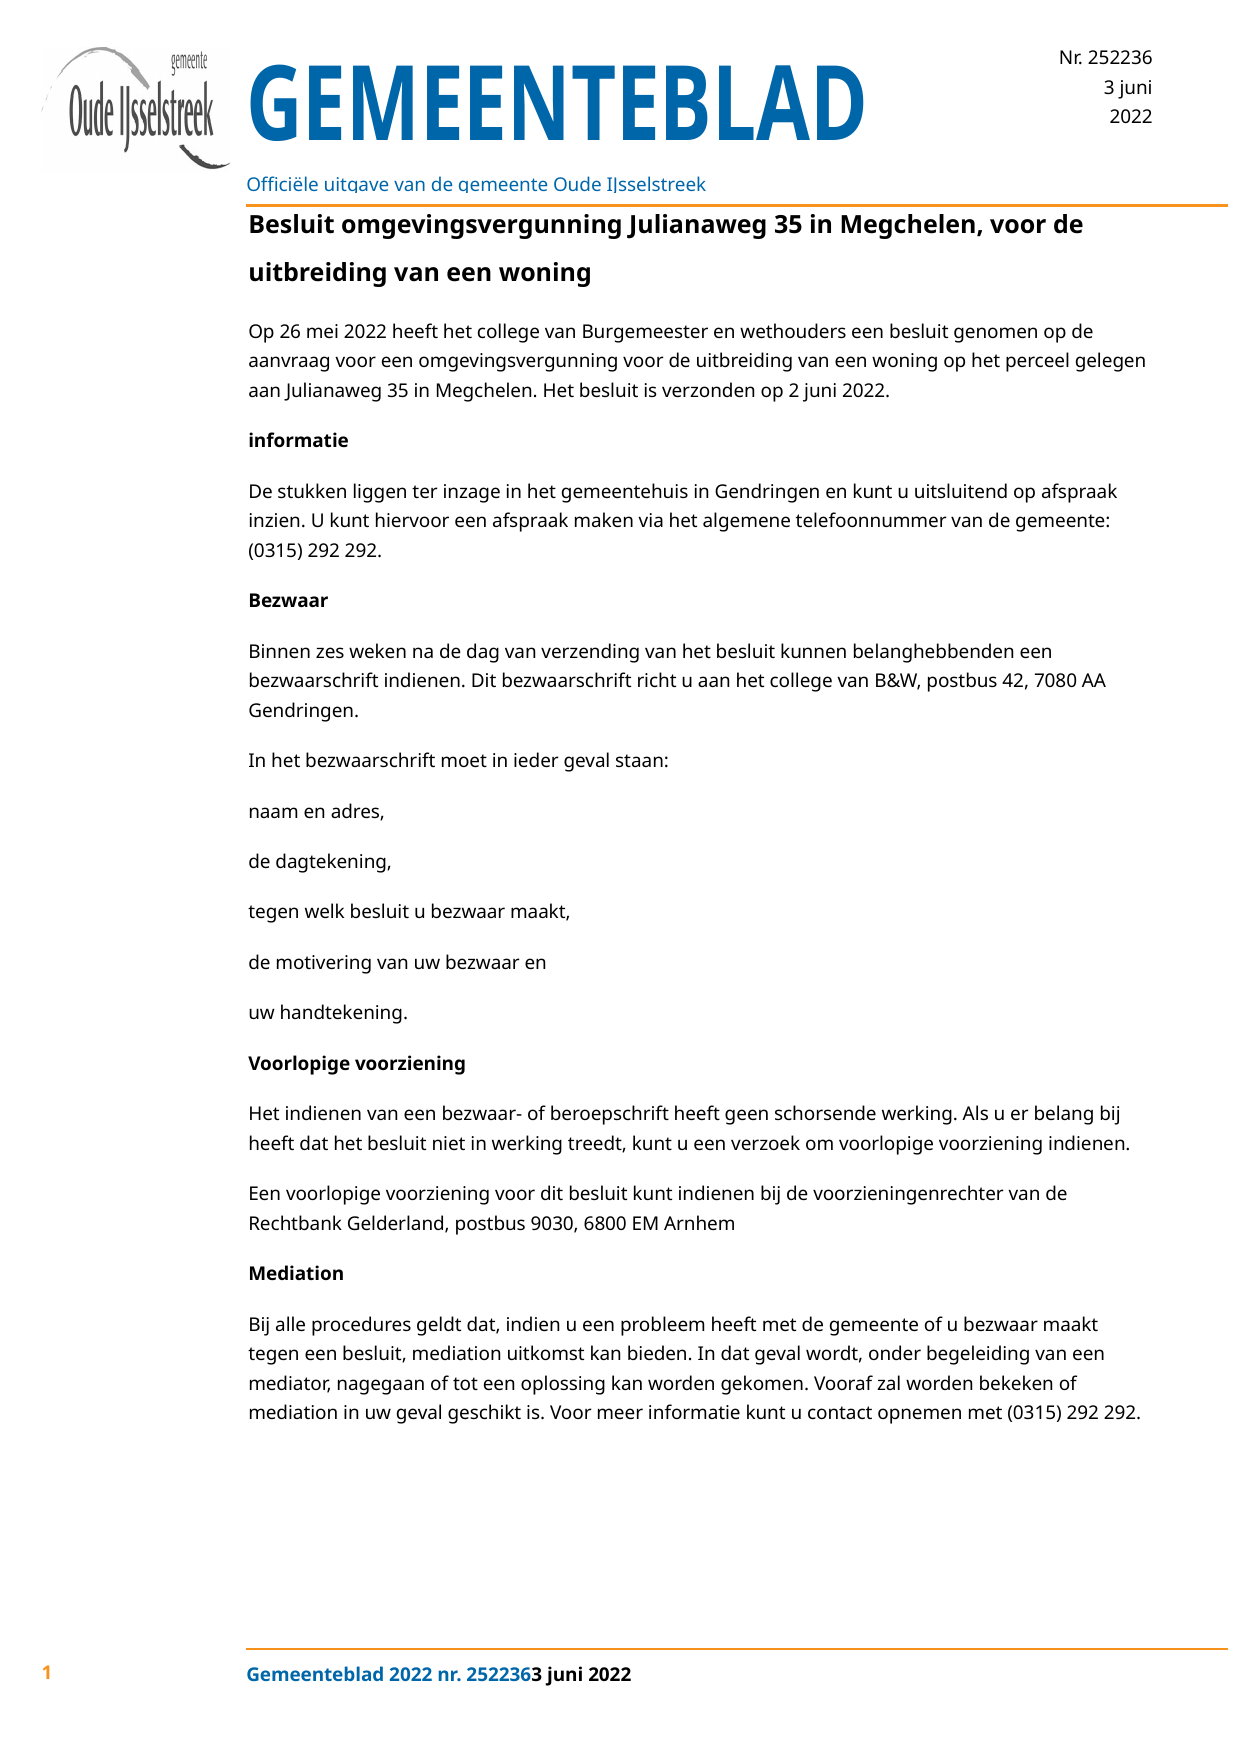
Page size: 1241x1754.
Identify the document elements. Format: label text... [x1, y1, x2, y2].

text Binnen zes weken na de dag van verzending van het besluit kunnen belanghebbenden een bezwaarschrift indienen. Dit bezwaarschrift richt u aan het college van B&W, postbus 42, 7080 AA Gendringen. [248, 638, 1152, 723]
text Het indienen van een bezwaar- of beroepschrift heeft geen schorsende werking. Als u er belang bij heeft dat het besluit niet in werking treedt, kunt u een verzoek om voorlopige voorziening indienen. [248, 1100, 1152, 1156]
text Mediation [248, 1260, 1152, 1286]
picture [41, 47, 231, 172]
text Voorlopige voorziening [248, 1050, 1152, 1076]
text de motivering van uw bezwaar en [248, 949, 1152, 975]
text Een voorlopige voorziening voor dit besluit kunt indienen bij de voorzieningenrechter van de Rechtbank Gelderland, postbus 9030, 6800 EM Arnhem [248, 1180, 1152, 1236]
text de dagtekening, [248, 848, 1152, 874]
text De stukken liggen ter inzage in het gemeentehuis in Gendringen en kunt u uitsluitend op afspraak inzien. U kunt hiervoor een afspraak maken via het algemene telefoonnummer van de gemeente: (0315) 292 292. [248, 478, 1152, 563]
text Bezwaar [248, 587, 1152, 613]
text uw handtekening. [248, 999, 1152, 1025]
text informatie [248, 427, 1152, 453]
text Bij alle procedures geldt dat, indien u een probleem heeft met de gemeente of u bezwaar maakt tegen een besluit, mediation uitkomst kan bieden. In dat geval wordt, onder begeleiding van een mediator, nagegaan of tot een oplossing kan worden gekomen. Vooraf zal worden bekeken of mediation in uw geval geschikt is. Voor meer informatie kunt u contact opnemen met (0315) 292 292. [248, 1311, 1152, 1425]
text Op 26 mei 2022 heeft het college van Burgemeester en wethouders een besluit genomen op de aanvraag voor een omgevingsvergunning voor de uitbreiding van een woning op het perceel gelegen aan Julianaweg 35 in Megchelen. Het besluit is verzonden op 2 juni 2022. [248, 318, 1152, 403]
text naam en adres, [248, 798, 1152, 824]
text Besluit omgevingsvergunning Julianaweg 35 in Megchelen, voor de uitbreiding van een woning [248, 207, 1152, 288]
text tegen welk besluit u bezwaar maakt, [248, 899, 1152, 924]
text In het bezwaarschrift moet in ieder geval staan: [248, 747, 1152, 773]
